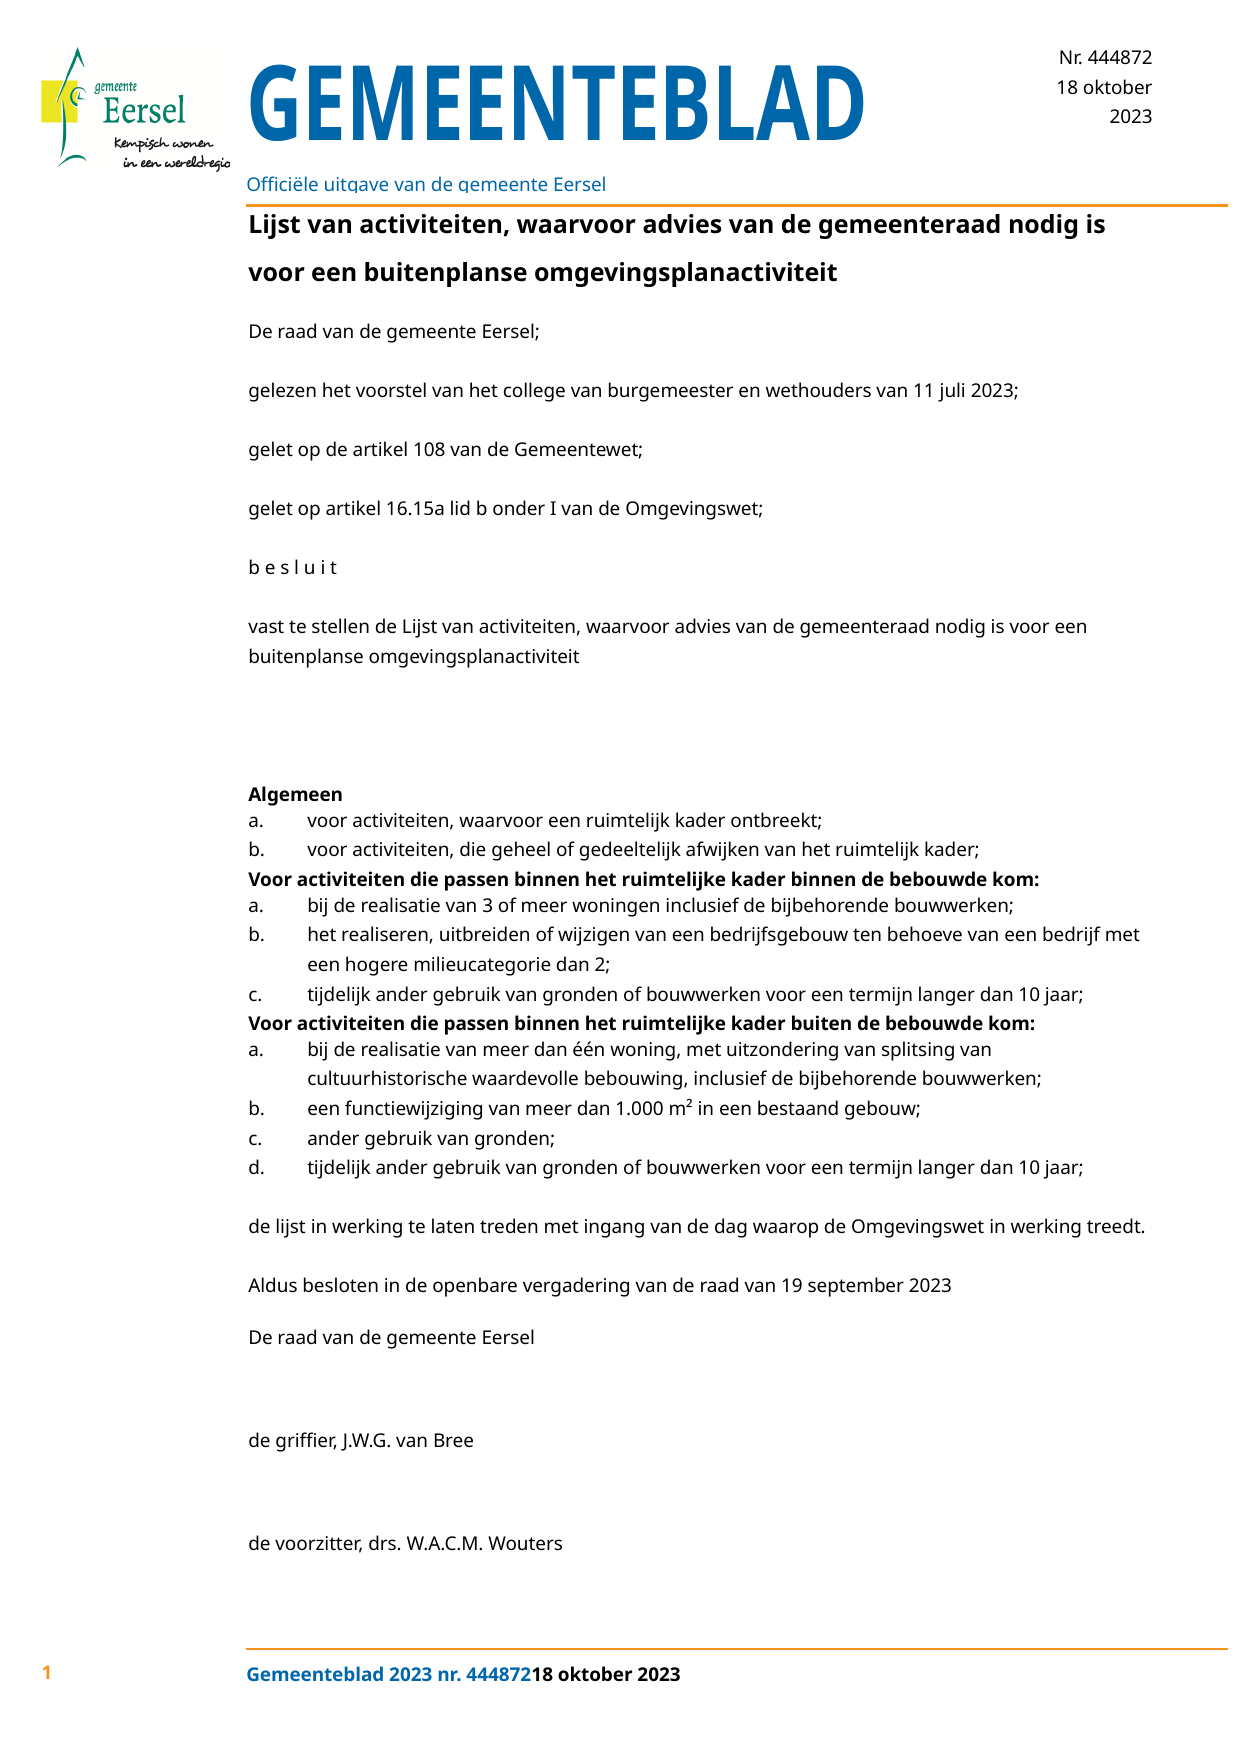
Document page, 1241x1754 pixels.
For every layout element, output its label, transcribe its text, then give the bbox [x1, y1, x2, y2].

picture [41, 47, 231, 172]
text b e s l u i t [248, 554, 1152, 580]
list een functiewijziging van meer dan 1.000 m² in een bestaand gebouw; [248, 1095, 1152, 1121]
text vast te stellen de Lijst van activiteiten, waarvoor advies van de gemeenteraad nodig is voor een buitenplanse omgevingsplanactiviteit [248, 614, 1152, 669]
text De raad van de gemeente Eersel; [248, 318, 1152, 344]
text Aldus besloten in de openbare vergadering van de raad van 19 september 2023 [248, 1273, 1152, 1298]
text gelet op de artikel 108 van de Gemeentewet; [248, 436, 1152, 462]
text de griffier, J.W.G. van Bree [248, 1427, 1152, 1453]
list ander gebruik van gronden; [248, 1125, 1152, 1151]
text de voorzitter, drs. W.A.C.M. Wouters [248, 1530, 1152, 1556]
list tijdelijk ander gebruik van gronden of bouwwerken voor een termijn langer dan 10 jaar; [248, 1154, 1152, 1180]
list tijdelijk ander gebruik van gronden of bouwwerken voor een termijn langer dan 10 jaar; [248, 981, 1152, 1006]
text Algemeen [248, 781, 1152, 807]
text Voor activiteiten die passen binnen het ruimtelijke kader binnen de bebouwde kom: [248, 866, 1152, 892]
text De raad van de gemeente Eersel [248, 1324, 1152, 1350]
list voor activiteiten, die geheel of gedeeltelijk afwijken van het ruimtelijk kader; [248, 837, 1152, 862]
text Voor activiteiten die passen binnen het ruimtelijke kader buiten de bebouwde kom: [248, 1010, 1152, 1036]
list voor activiteiten, waarvoor een ruimtelijk kader ontbreekt; [248, 807, 1152, 833]
list het realiseren, uitbreiden of wijzigen van een bedrijfsgebouw ten behoeve van een bedrijf met een hogere milieucategorie dan 2; [248, 922, 1152, 977]
list bij de realisatie van 3 of meer woningen inclusief de bijbehorende bouwwerken; [248, 892, 1152, 918]
text gelezen het voorstel van het college van burgemeester en wethouders van 11 juli 2023; [248, 377, 1152, 403]
text de lijst in werking te laten treden met ingang van de dag waarop de Omgevingswet in werking treedt. [248, 1213, 1152, 1239]
list bij de realisatie van meer dan één woning, met uitzondering van splitsing van cultuurhistorische waardevolle bebouwing, inclusief de bijbehorende bouwwerken; [248, 1036, 1152, 1091]
text gelet op artikel 16.15a lid b onder I van de Omgevingswet; [248, 495, 1152, 521]
text Lijst van activiteiten, waarvoor advies van de gemeenteraad nodig is voor een buitenplanse omgevingsplanactiviteit [248, 207, 1152, 288]
